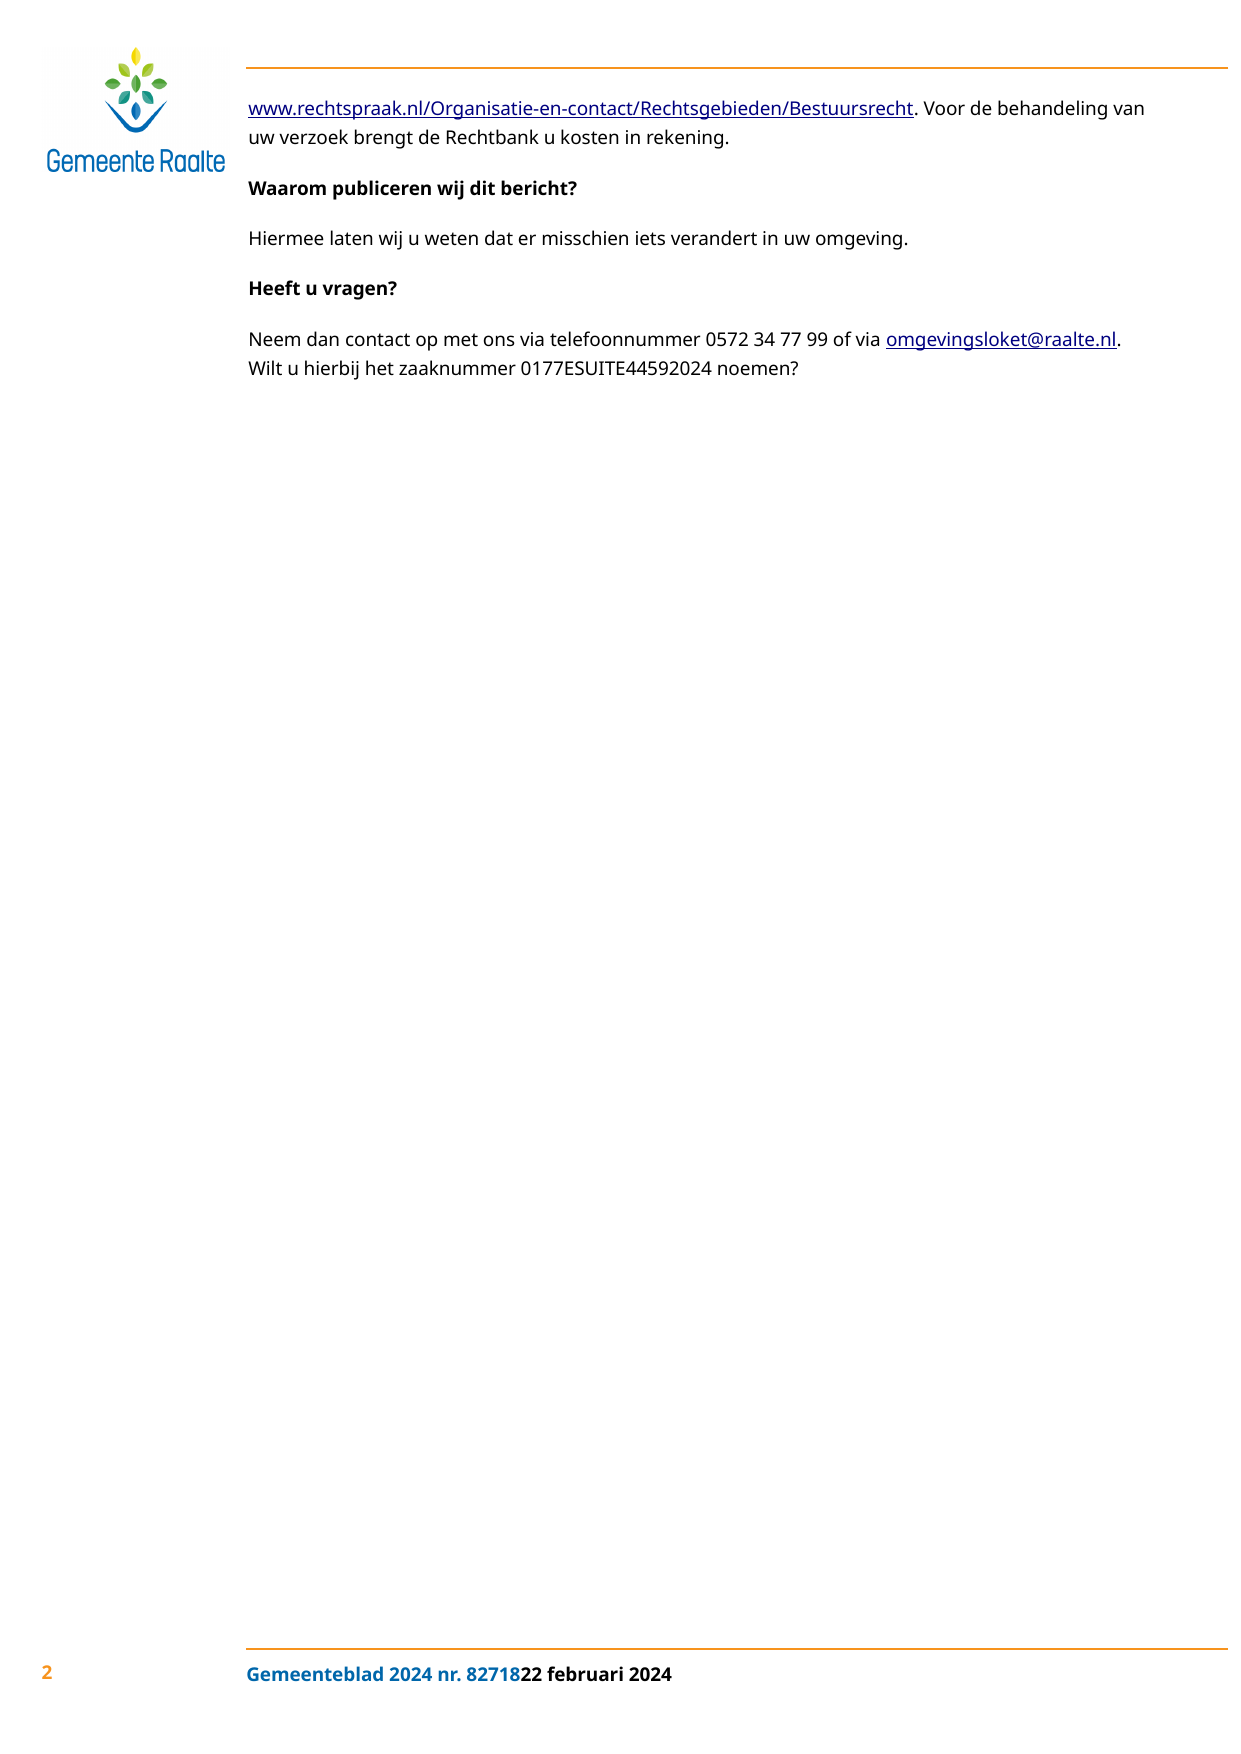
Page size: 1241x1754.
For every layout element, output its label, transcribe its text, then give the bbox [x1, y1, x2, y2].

text Heeft u vragen? [248, 276, 1152, 301]
text Waarom publiceren wij dit bericht? [248, 175, 1152, 201]
text Neem dan contact op met ons via telefoonnummer 0572 34 77 99 of via omgevingsloket@raalte.nl. Wilt u hierbij het zaaknummer 0177ESUITE44592024 noemen? [248, 326, 1152, 381]
text Hiermee laten wij u weten dat er misschien iets verandert in uw omgeving. [248, 225, 1152, 251]
text www.rechtspraak.nl/Organisatie-en-contact/Rechtsgebieden/Bestuursrecht. Voor de behandeling van uw verzoek brengt de Rechtbank u kosten in rekening. [248, 95, 1152, 150]
picture [41, 47, 231, 172]
